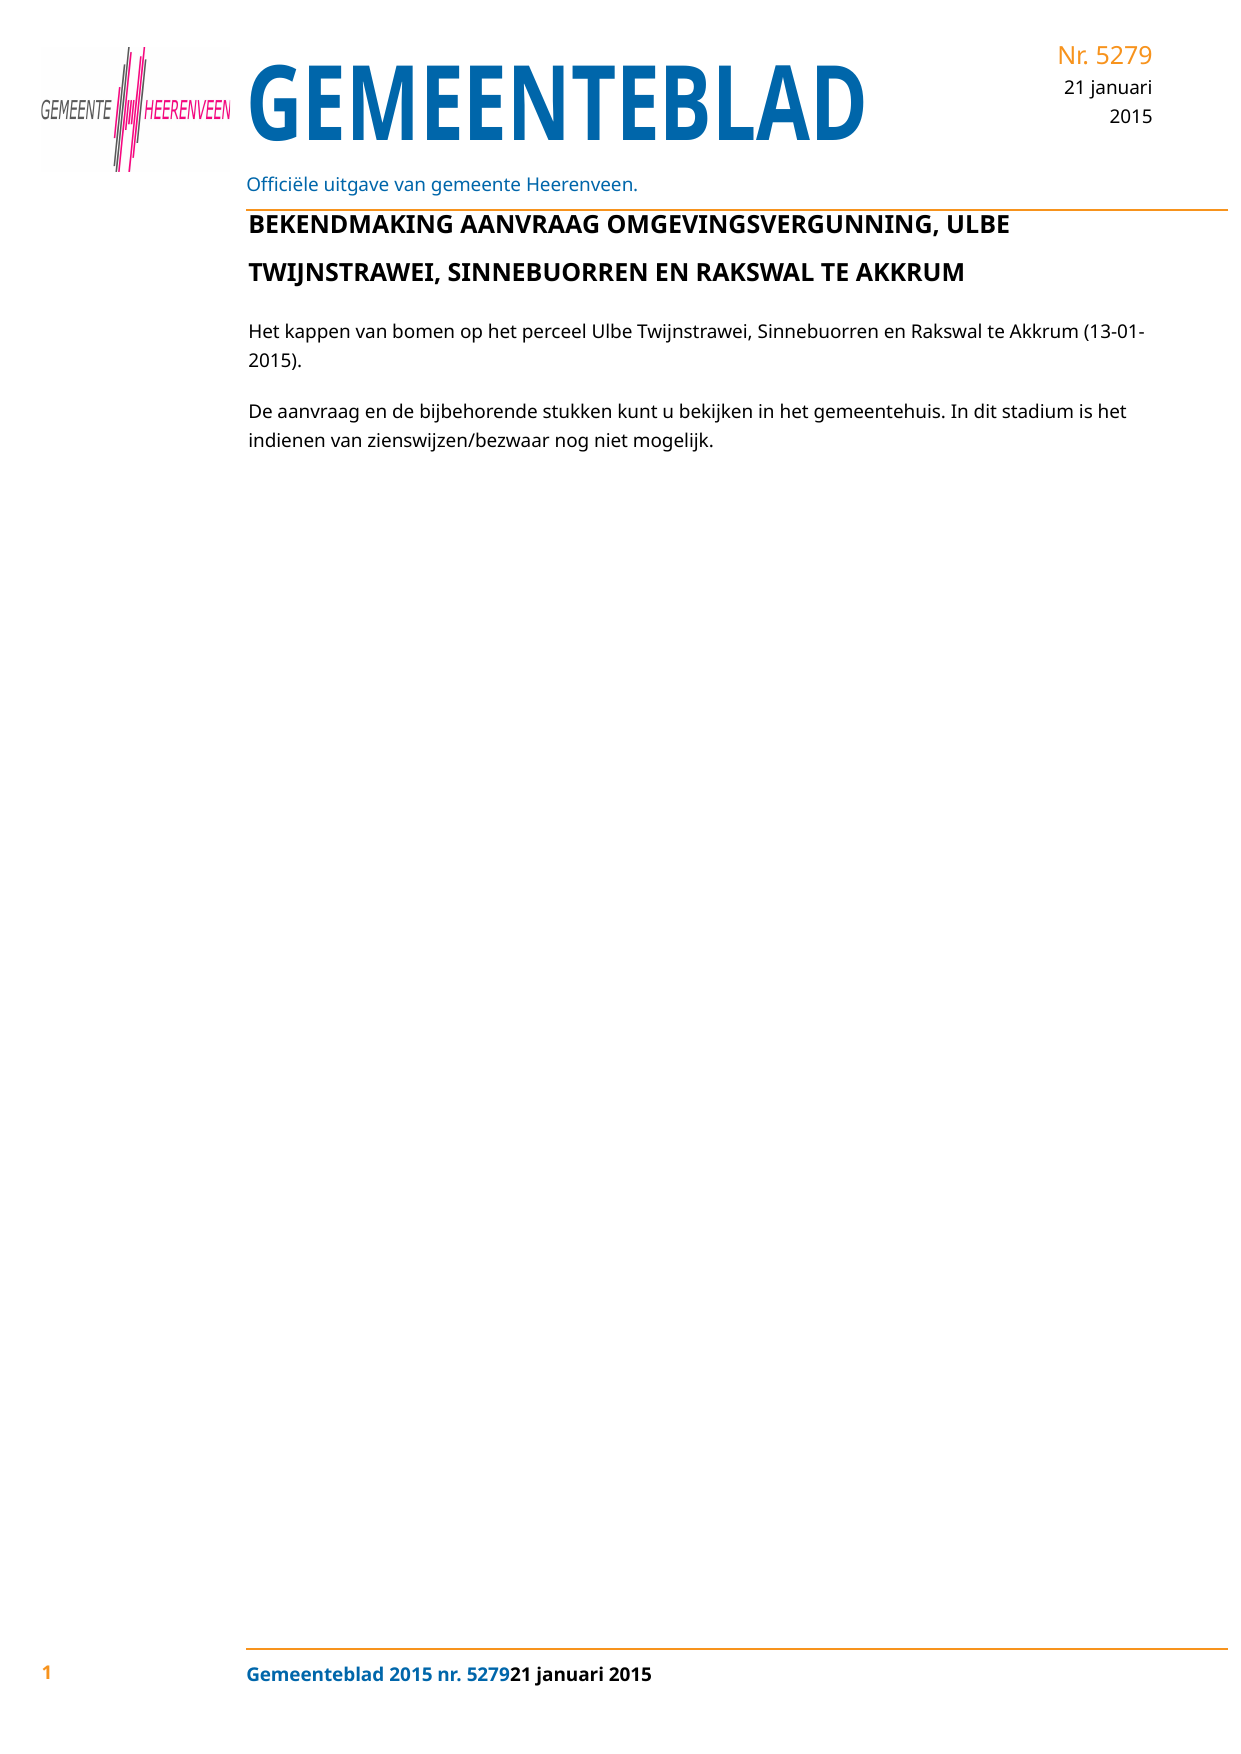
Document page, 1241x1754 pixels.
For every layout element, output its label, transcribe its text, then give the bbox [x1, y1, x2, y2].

text BEKENDMAKING AANVRAAG OMGEVINGSVERGUNNING, ULBE TWIJNSTRAWEI, SINNEBUORREN EN RAKSWAL TE AKKRUM [248, 211, 1152, 288]
text Het kappen van bomen op het perceel Ulbe Twijnstrawei, Sinnebuorren en Rakswal te Akkrum (13-01-2015). [248, 318, 1152, 373]
picture [41, 47, 231, 172]
text De aanvraag en de bijbehorende stukken kunt u bekijken in het gemeentehuis. In dit stadium is het indienen van zienswijzen/bezwaar nog niet mogelijk. [248, 398, 1152, 453]
